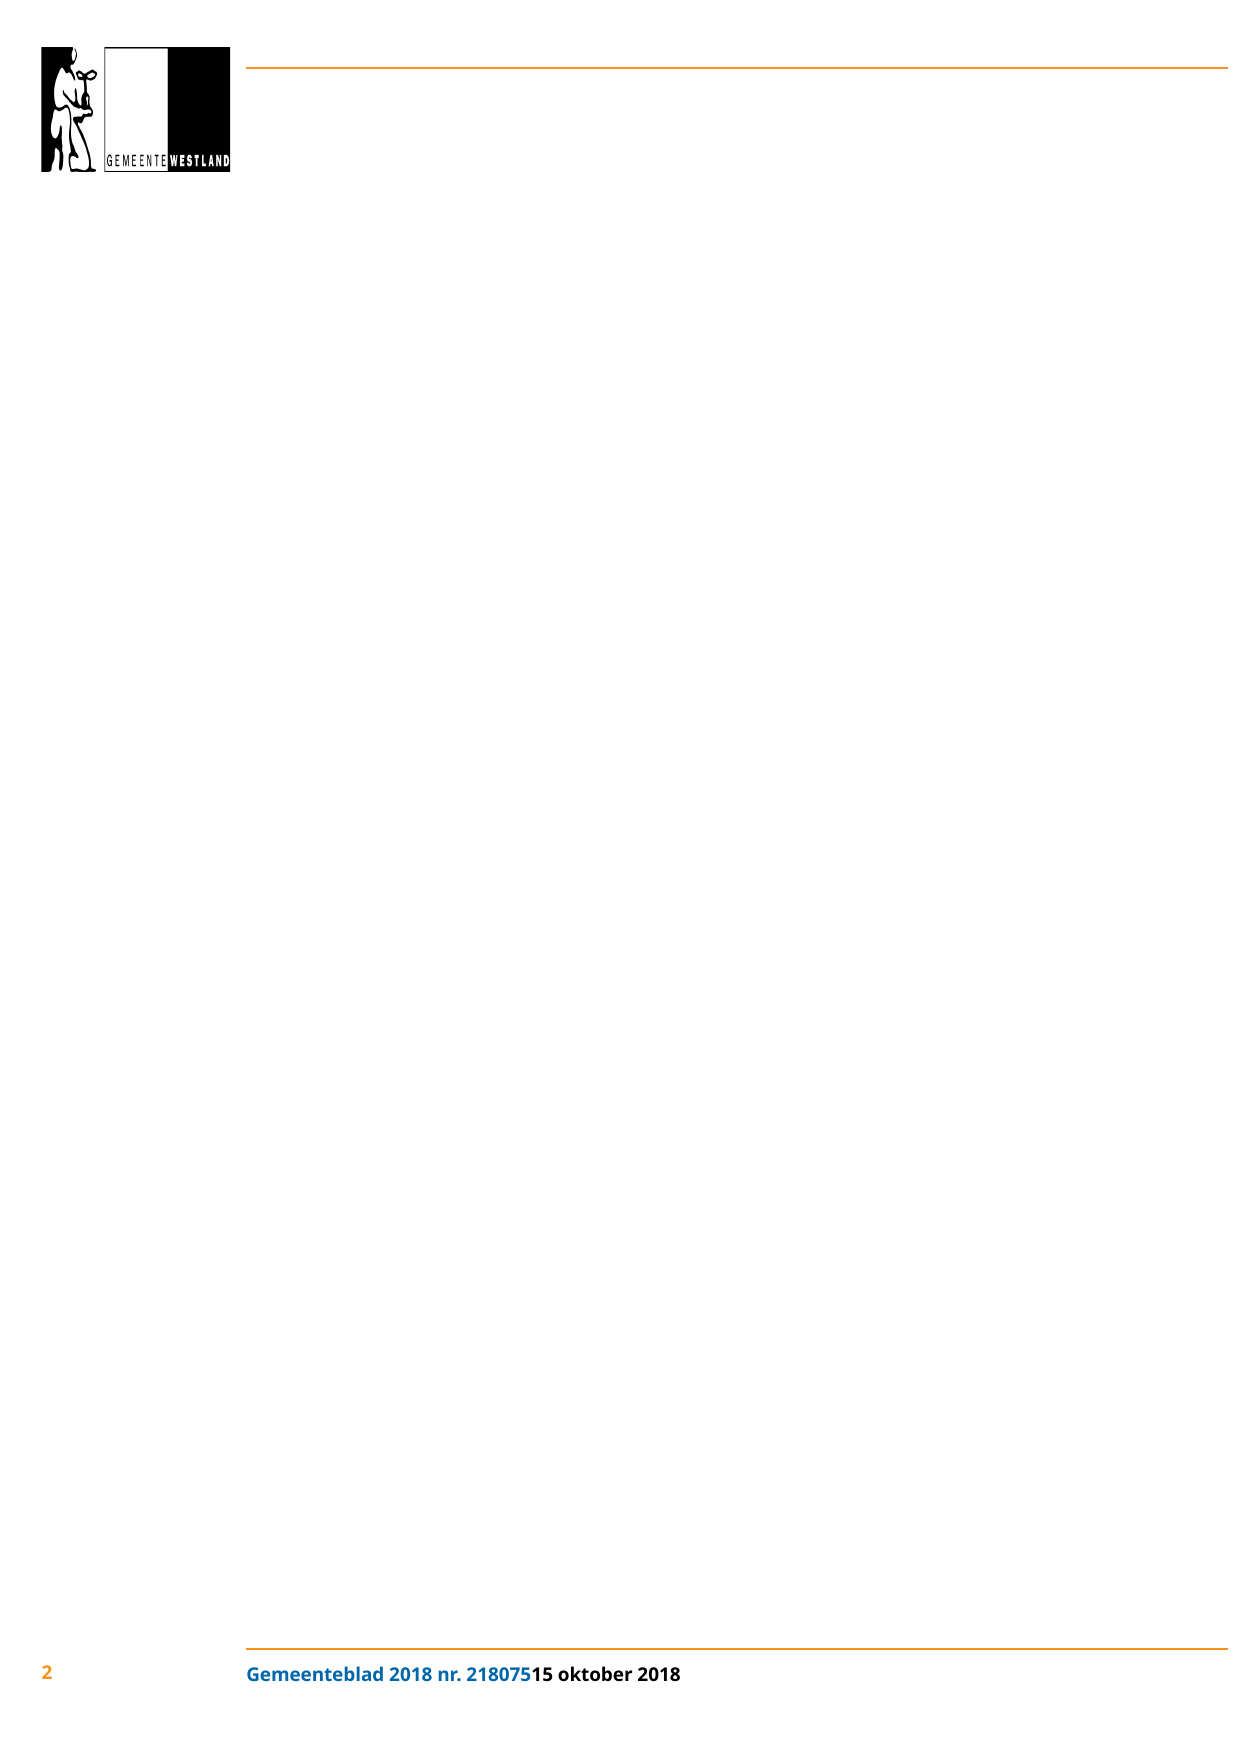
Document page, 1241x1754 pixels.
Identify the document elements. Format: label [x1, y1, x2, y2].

picture [41, 47, 231, 172]
